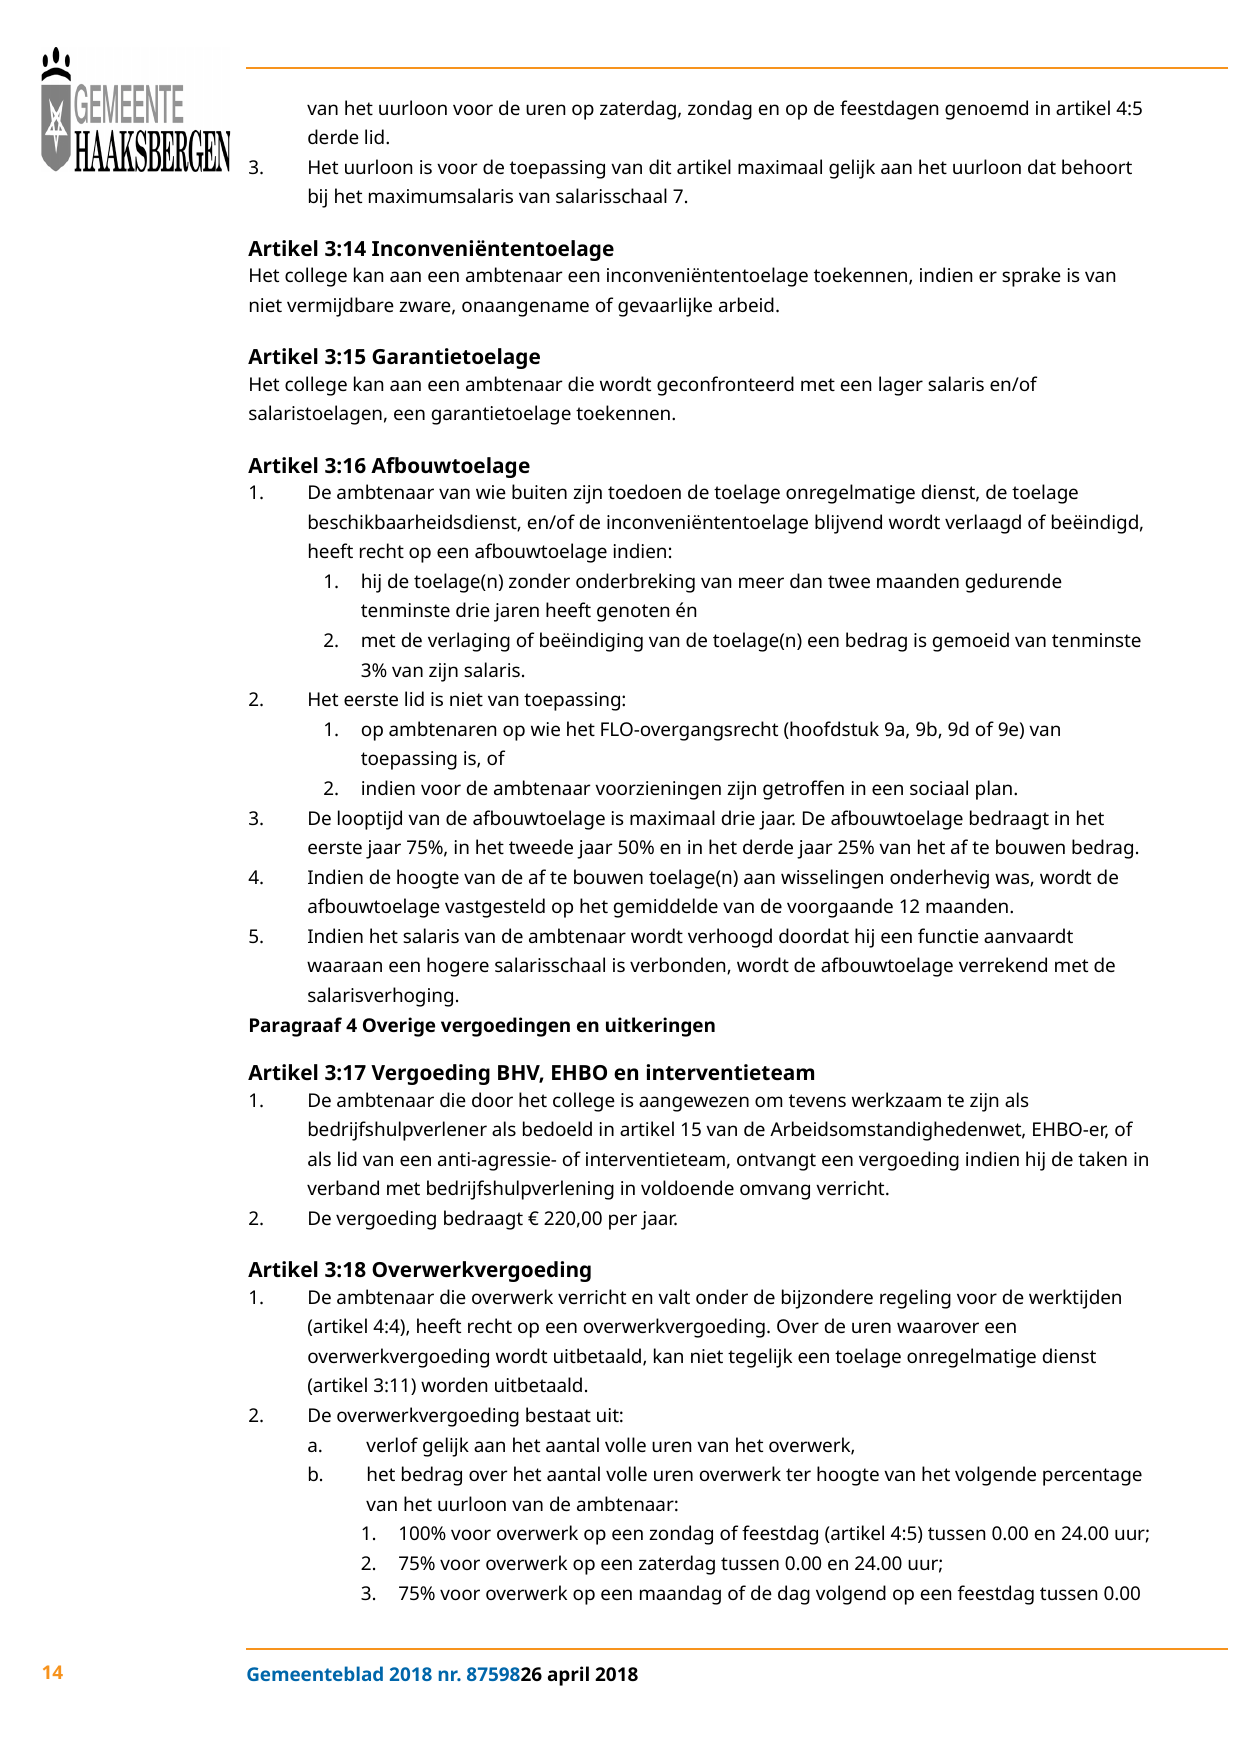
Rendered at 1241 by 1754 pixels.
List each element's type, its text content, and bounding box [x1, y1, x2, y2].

list indien voor de ambtenaar voorzieningen zijn getroffen in een sociaal plan. [323, 775, 1152, 801]
list Indien het salaris van de ambtenaar wordt verhoogd doordat hij een functie aanvaardt waaraan een hogere salarisschaal is verbonden, wordt de afbouwtoelage verrekend met de salarisverhoging. [248, 923, 1152, 1008]
list het bedrag over het aantal volle uren overwerk ter hoogte van het volgende percentage van het uurloon van de ambtenaar: [307, 1461, 1152, 1517]
list De looptijd van de afbouwtoelage is maximaal drie jaar. De afbouwtoelage bedraagt in het eerste jaar 75%, in het tweede jaar 50% en in het derde jaar 25% van het af te bouwen bedrag. [248, 805, 1152, 860]
list Indien de hoogte van de af te bouwen toelage(n) aan wisselingen onderhevig was, wordt de afbouwtoelage vastgesteld op het gemiddelde van de voorgaande 12 maanden. [248, 864, 1152, 919]
text Artikel 3:16 Afbouwtoelage [248, 451, 1152, 479]
text Artikel 3:14 Inconveniëntentoelage [248, 234, 1152, 262]
text Paragraaf 4 Overige vergoedingen en uitkeringen [248, 1012, 1152, 1037]
text Artikel 3:18 Overwerkvergoeding [248, 1256, 1152, 1284]
picture [41, 47, 231, 172]
text Het college kan aan een ambtenaar een inconveniëntentoelage toekennen, indien er sprake is van niet vermijdbare zware, onaangename of gevaarlijke arbeid. [248, 262, 1152, 318]
list van het uurloon voor de uren op zaterdag, zondag en op de feestdagen genoemd in artikel 4:5 derde lid. [248, 95, 1152, 150]
list met de verlaging of beëindiging van de toelage(n) een bedrag is gemoeid van tenminste 3% van zijn salaris. [323, 627, 1152, 682]
list De vergoeding bedraagt € 220,00 per jaar. [248, 1205, 1152, 1231]
text Artikel 3:15 Garantietoelage [248, 342, 1152, 371]
list De ambtenaar die door het college is aangewezen om tevens werkzaam te zijn als bedrijfshulpverlener als bedoeld in artikel 15 van de Arbeidsomstandighedenwet, EHBO-er, of als lid van een anti-agressie- of interventieteam, ontvangt een vergoeding indien hij de taken in verband met bedrijfshulpverlening in voldoende omvang verricht. [248, 1087, 1152, 1201]
list De ambtenaar van wie buiten zijn toedoen de toelage onregelmatige dienst, de toelage beschikbaarheidsdienst, en/of de inconveniëntentoelage blijvend wordt verlaagd of beëindigd, heeft recht op een afbouwtoelage indien: [248, 479, 1152, 564]
list op ambtenaren op wie het FLO-overgangsrecht (hoofdstuk 9a, 9b, 9d of 9e) van toepassing is, of [323, 716, 1152, 771]
list 75% voor overwerk op een maandag of de dag volgend op een feestdag tussen 0.00 [361, 1580, 1152, 1606]
text Het college kan aan een ambtenaar die wordt geconfronteerd met een lager salaris en/of salaristoelagen, een garantietoelage toekennen. [248, 371, 1152, 426]
list 75% voor overwerk op een zaterdag tussen 0.00 en 24.00 uur; [361, 1550, 1152, 1576]
list De ambtenaar die overwerk verricht en valt onder de bijzondere regeling voor de werktijden (artikel 4:4), heeft recht op een overwerkvergoeding. Over de uren waarover een overwerkvergoeding wordt uitbetaald, kan niet tegelijk een toelage onregelmatige dienst (artikel 3:11) worden uitbetaald. [248, 1284, 1152, 1398]
text Artikel 3:17 Vergoeding BHV, EHBO en interventieteam [248, 1058, 1152, 1087]
list verlof gelijk aan het aantal volle uren van het overwerk, [307, 1432, 1152, 1458]
list Het eerste lid is niet van toepassing: [248, 686, 1152, 712]
list Het uurloon is voor de toepassing van dit artikel maximaal gelijk aan het uurloon dat behoort bij het maximumsalaris van salarisschaal 7. [248, 154, 1152, 209]
list 100% voor overwerk op een zondag of feestdag (artikel 4:5) tussen 0.00 en 24.00 uur; [361, 1521, 1152, 1546]
list De overwerkvergoeding bestaat uit: [248, 1402, 1152, 1428]
list hij de toelage(n) zonder onderbreking van meer dan twee maanden gedurende tenminste drie jaren heeft genoten én [323, 568, 1152, 623]
